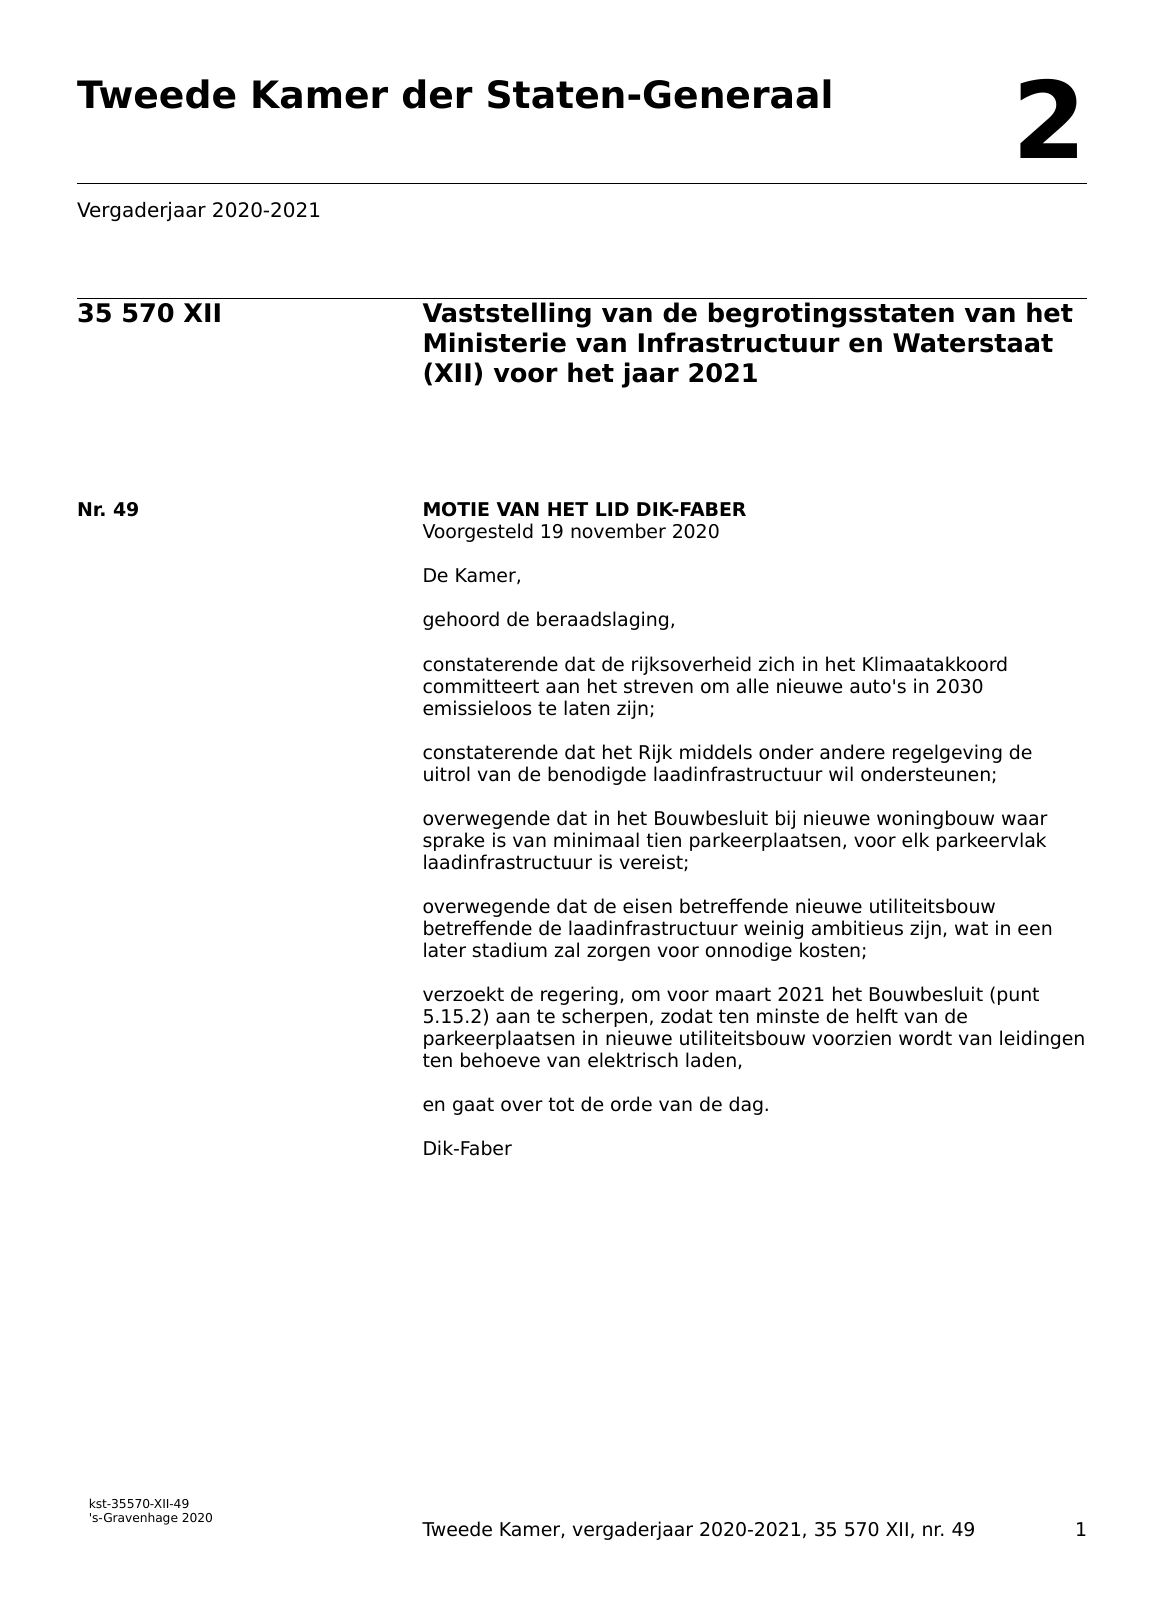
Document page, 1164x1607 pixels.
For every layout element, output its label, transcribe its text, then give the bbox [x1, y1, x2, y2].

table_header Tweede Kamer der Staten-Generaal [77, 59, 886, 183]
text Voorgesteld 19 november 2020 [422, 521, 1087, 543]
text verzoekt de regering, om voor maart 2021 het Bouwbesluit (punt 5.15.2) aan te scherpen, zodat ten minste de helft van de parkeerplaatsen in nieuwe utiliteitsbouw voorzien wordt van leidingen ten behoeve van elektrisch laden, [422, 984, 1087, 1072]
text overwegende dat de eisen betreffende nieuwe utiliteitsbouw betreffende de laadinfrastructuur weinig ambitieus zijn, wat in een later stadium zal zorgen voor onnodige kosten; [422, 896, 1087, 962]
subtitle 35 570 XII Vaststelling van de begrotingsstaten van het Ministerie van Infrastructuur en Waterstaat (XII) voor het jaar 2021 [77, 299, 1087, 388]
subtitle Nr. 49 MOTIE VAN HET LID DIK-FABER [77, 499, 1087, 521]
text overwegende dat in het Bouwbesluit bij nieuwe woningbouw waar sprake is van minimaal tien parkeerplaatsen, voor elk parkeervlak laadinfrastructuur is vereist; [422, 808, 1087, 874]
text De Kamer, [422, 565, 1087, 587]
text 's-Gravenhage 2020 [88, 1511, 323, 1525]
table_cell Vergaderjaar 2020-2021 [77, 184, 1087, 298]
text Dik-Faber [422, 1138, 1087, 1160]
table_header 2 [886, 59, 1087, 183]
text kst-35570-XII-49 [88, 1497, 323, 1511]
text constaterende dat de rijksoverheid zich in het Klimaatakkoord committeert aan het streven om alle nieuwe auto's in 2030 emissieloos te laten zijn; [422, 653, 1087, 719]
text gehoord de beraadslaging, [422, 609, 1087, 631]
text en gaat over tot de orde van de dag. [422, 1094, 1087, 1116]
text constaterende dat het Rijk middels onder andere regelgeving de uitrol van de benodigde laadinfrastructuur wil ondersteunen; [422, 742, 1087, 786]
